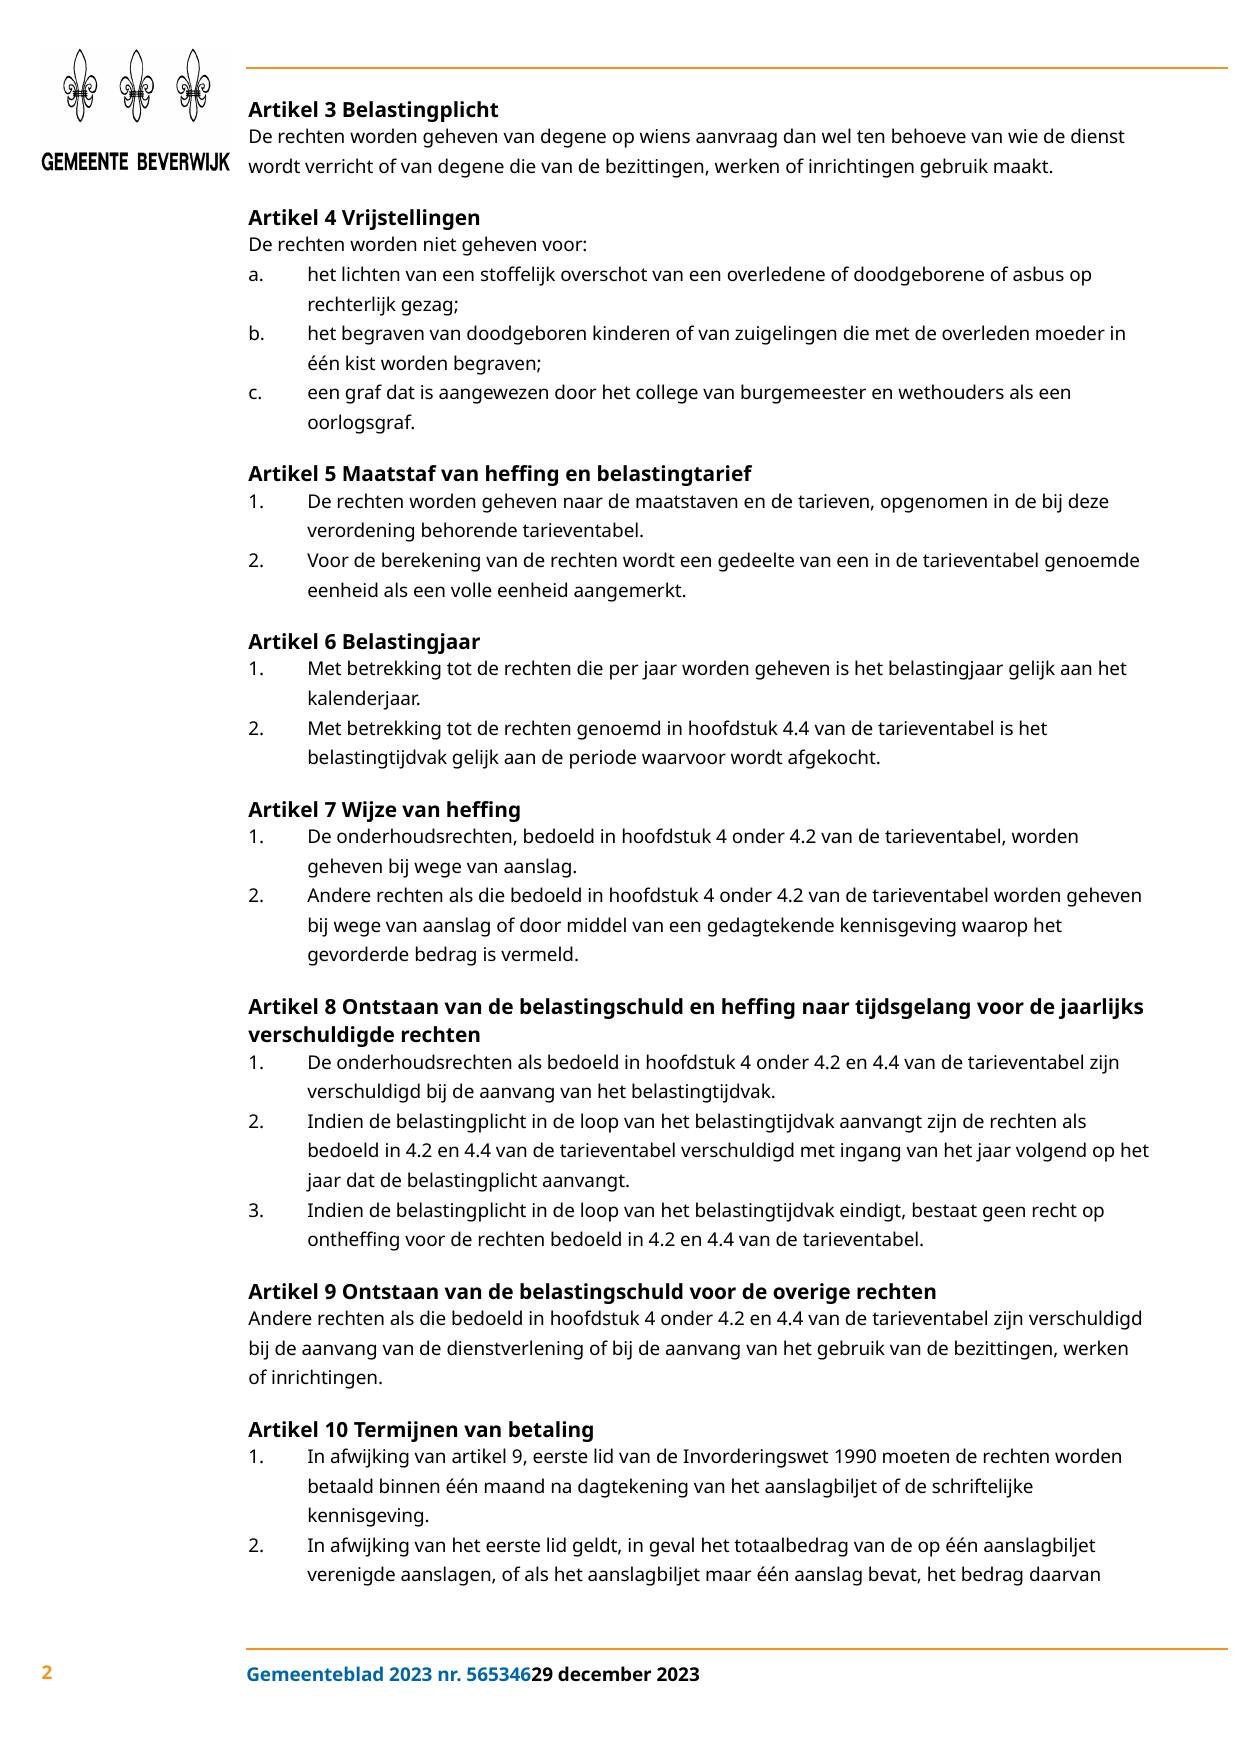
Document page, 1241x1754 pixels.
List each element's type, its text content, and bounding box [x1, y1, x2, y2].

text Andere rechten als die bedoeld in hoofdstuk 4 onder 4.2 en 4.4 van de tarieventabel zijn verschuldigd bij de aanvang van de dienstverlening of bij de aanvang van het gebruik van de bezittingen, werken of inrichtingen. [248, 1305, 1152, 1390]
list het begraven van doodgeboren kinderen of van zuigelingen die met de overleden moeder in één kist worden begraven; [248, 320, 1152, 376]
text Artikel 8 Ontstaan van de belastingschuld en heffing naar tijdsgelang voor de jaarlijks verschuldigde rechten [248, 992, 1152, 1049]
list In afwijking van artikel 9, eerste lid van de Invorderingswet 1990 moeten de rechten worden betaald binnen één maand na dagtekening van het aanslagbiljet of de schriftelijke kennisgeving. [248, 1443, 1152, 1528]
list Indien de belastingplicht in de loop van het belastingtijdvak eindigt, bestaat geen recht op ontheffing voor de rechten bedoeld in 4.2 en 4.4 van de tarieventabel. [248, 1197, 1152, 1252]
list De onderhoudsrechten als bedoeld in hoofdstuk 4 onder 4.2 en 4.4 van de tarieventabel zijn verschuldigd bij de aanvang van het belastingtijdvak. [248, 1049, 1152, 1104]
list Andere rechten als die bedoeld in hoofdstuk 4 onder 4.2 van de tarieventabel worden geheven bij wege van aanslag of door middel van een gedagtekende kennisgeving waarop het gevorderde bedrag is vermeld. [248, 882, 1152, 967]
list In afwijking van het eerste lid geldt, in geval het totaalbedrag van de op één aanslagbiljet verenigde aanslagen, of als het aanslagbiljet maar één aanslag bevat, het bedrag daarvan [248, 1532, 1152, 1587]
text Artikel 7 Wijze van heffing [248, 795, 1152, 823]
text Artikel 5 Maatstaf van heffing en belastingtarief [248, 459, 1152, 488]
list Met betrekking tot de rechten die per jaar worden geheven is het belastingjaar gelijk aan het kalenderjaar. [248, 656, 1152, 711]
list een graf dat is aangewezen door het college van burgemeester en wethouders als een oorlogsgraf. [248, 379, 1152, 435]
list het lichten van een stoffelijk overschot van een overledene of doodgeborene of asbus op rechterlijk gezag; [248, 261, 1152, 317]
list De rechten worden geheven naar de maatstaven en de tarieven, opgenomen in de bij deze verordening behorende tarieventabel. [248, 488, 1152, 543]
text Artikel 9 Ontstaan van de belastingschuld voor de overige rechten [248, 1277, 1152, 1305]
list Voor de berekening van de rechten wordt een gedeelte van een in de tarieventabel genoemde eenheid als een volle eenheid aangemerkt. [248, 547, 1152, 602]
text Artikel 6 Belastingjaar [248, 627, 1152, 656]
text Artikel 10 Termijnen van betaling [248, 1415, 1152, 1443]
text Artikel 3 Belastingplicht [248, 95, 1152, 123]
text Artikel 4 Vrijstellingen [248, 203, 1152, 232]
list Met betrekking tot de rechten genoemd in hoofdstuk 4.4 van de tarieventabel is het belastingtijdvak gelijk aan de periode waarvoor wordt afgekocht. [248, 715, 1152, 770]
list Indien de belastingplicht in de loop van het belastingtijdvak aanvangt zijn de rechten als bedoeld in 4.2 en 4.4 van de tarieventabel verschuldigd met ingang van het jaar volgend op het jaar dat de belastingplicht aanvangt. [248, 1108, 1152, 1193]
text De rechten worden niet geheven voor: [248, 232, 1152, 257]
list De onderhoudsrechten, bedoeld in hoofdstuk 4 onder 4.2 van de tarieventabel, worden geheven bij wege van aanslag. [248, 823, 1152, 878]
text De rechten worden geheven van degene op wiens aanvraag dan wel ten behoeve van wie de dienst wordt verricht of van degene die van de bezittingen, werken of inrichtingen gebruik maakt. [248, 123, 1152, 178]
picture [41, 47, 231, 172]
